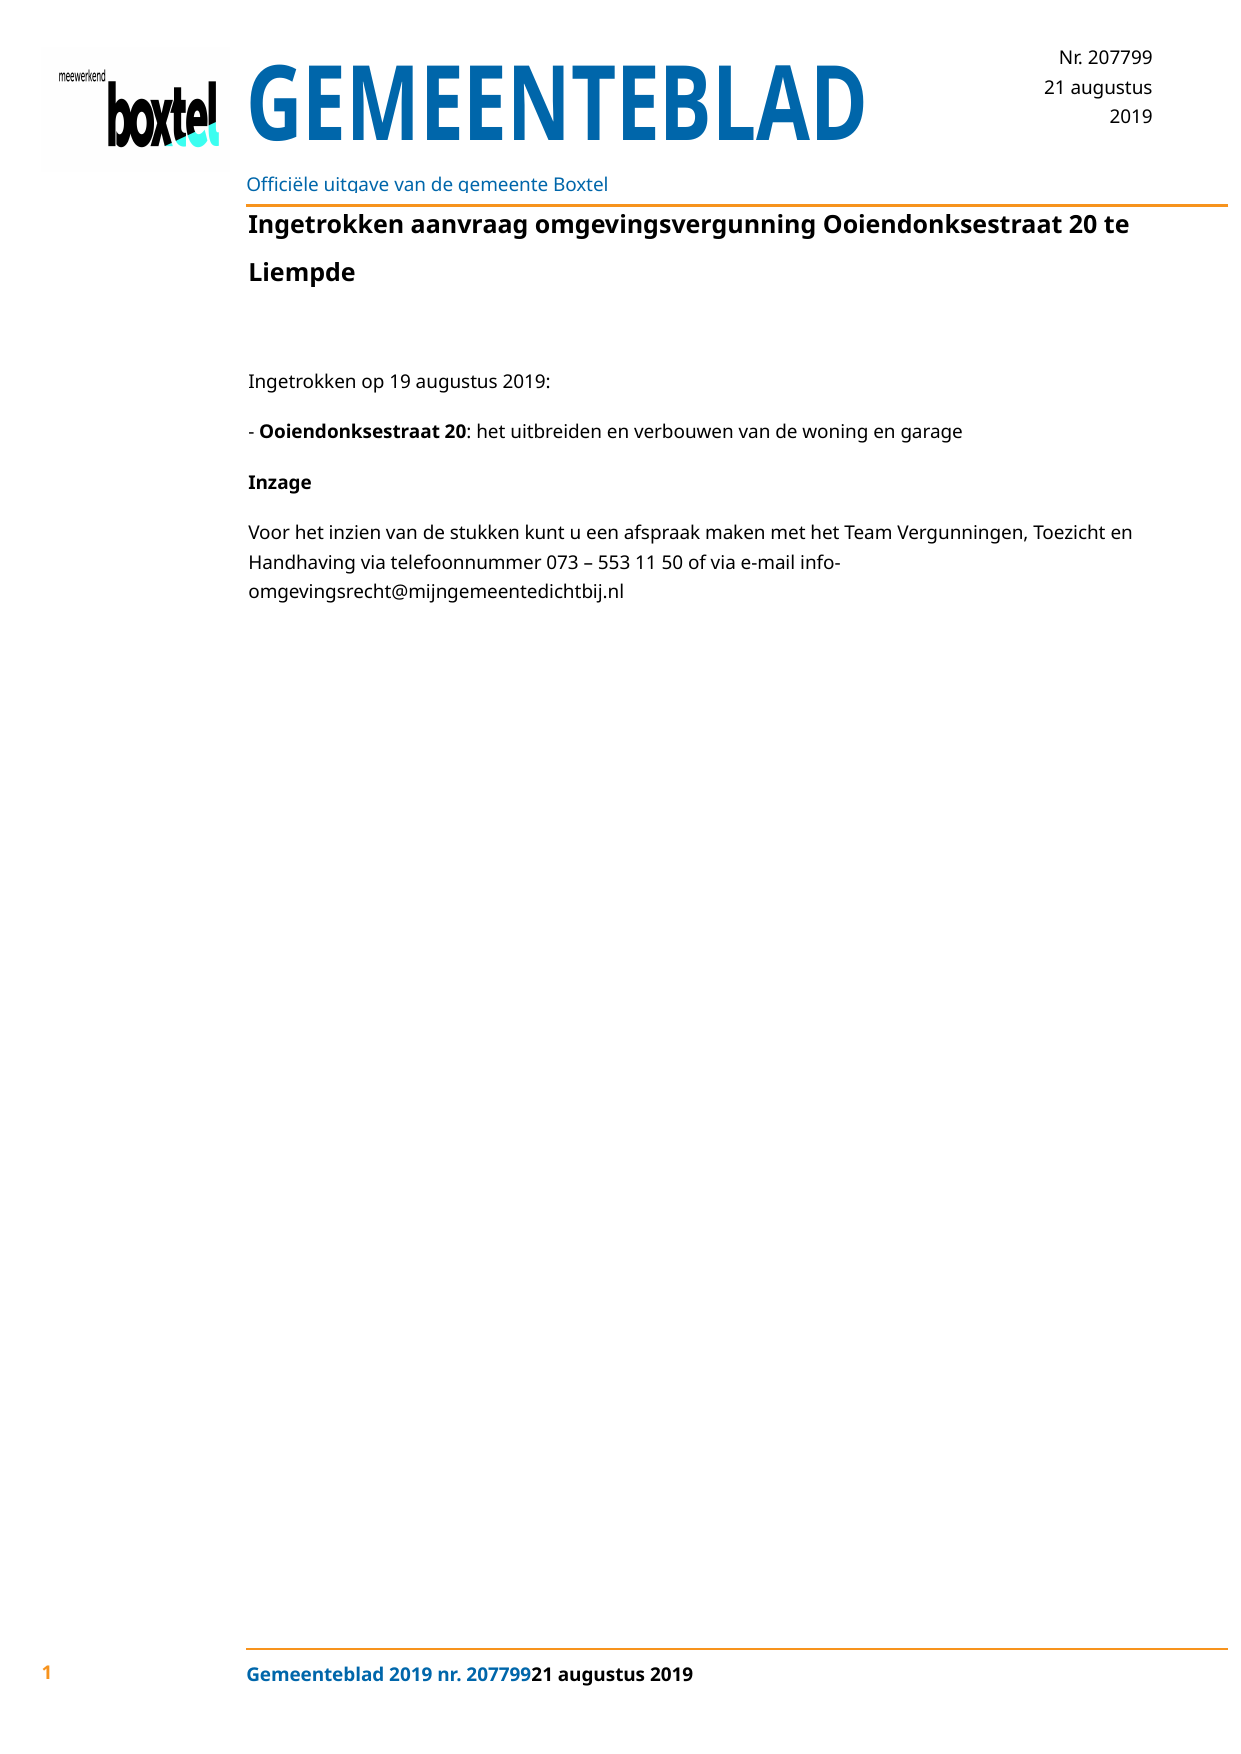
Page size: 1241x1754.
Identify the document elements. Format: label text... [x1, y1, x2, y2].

picture [41, 47, 231, 172]
text Ingetrokken op 19 augustus 2019: [248, 368, 1152, 394]
text Voor het inzien van de stukken kunt u een afspraak maken met het Team Vergunningen, Toezicht en Handhaving via telefoonnummer 073 – 553 11 50 of via e-mail info-omgevingsrecht@mijngemeentedichtbij.nl [248, 519, 1152, 604]
text Ingetrokken aanvraag omgevingsvergunning Ooiendonksestraat 20 te Liempde [248, 207, 1152, 288]
text Inzage [248, 469, 1152, 495]
text - Ooiendonksestraat 20: het uitbreiden en verbouwen van de woning en garage [248, 419, 1152, 444]
